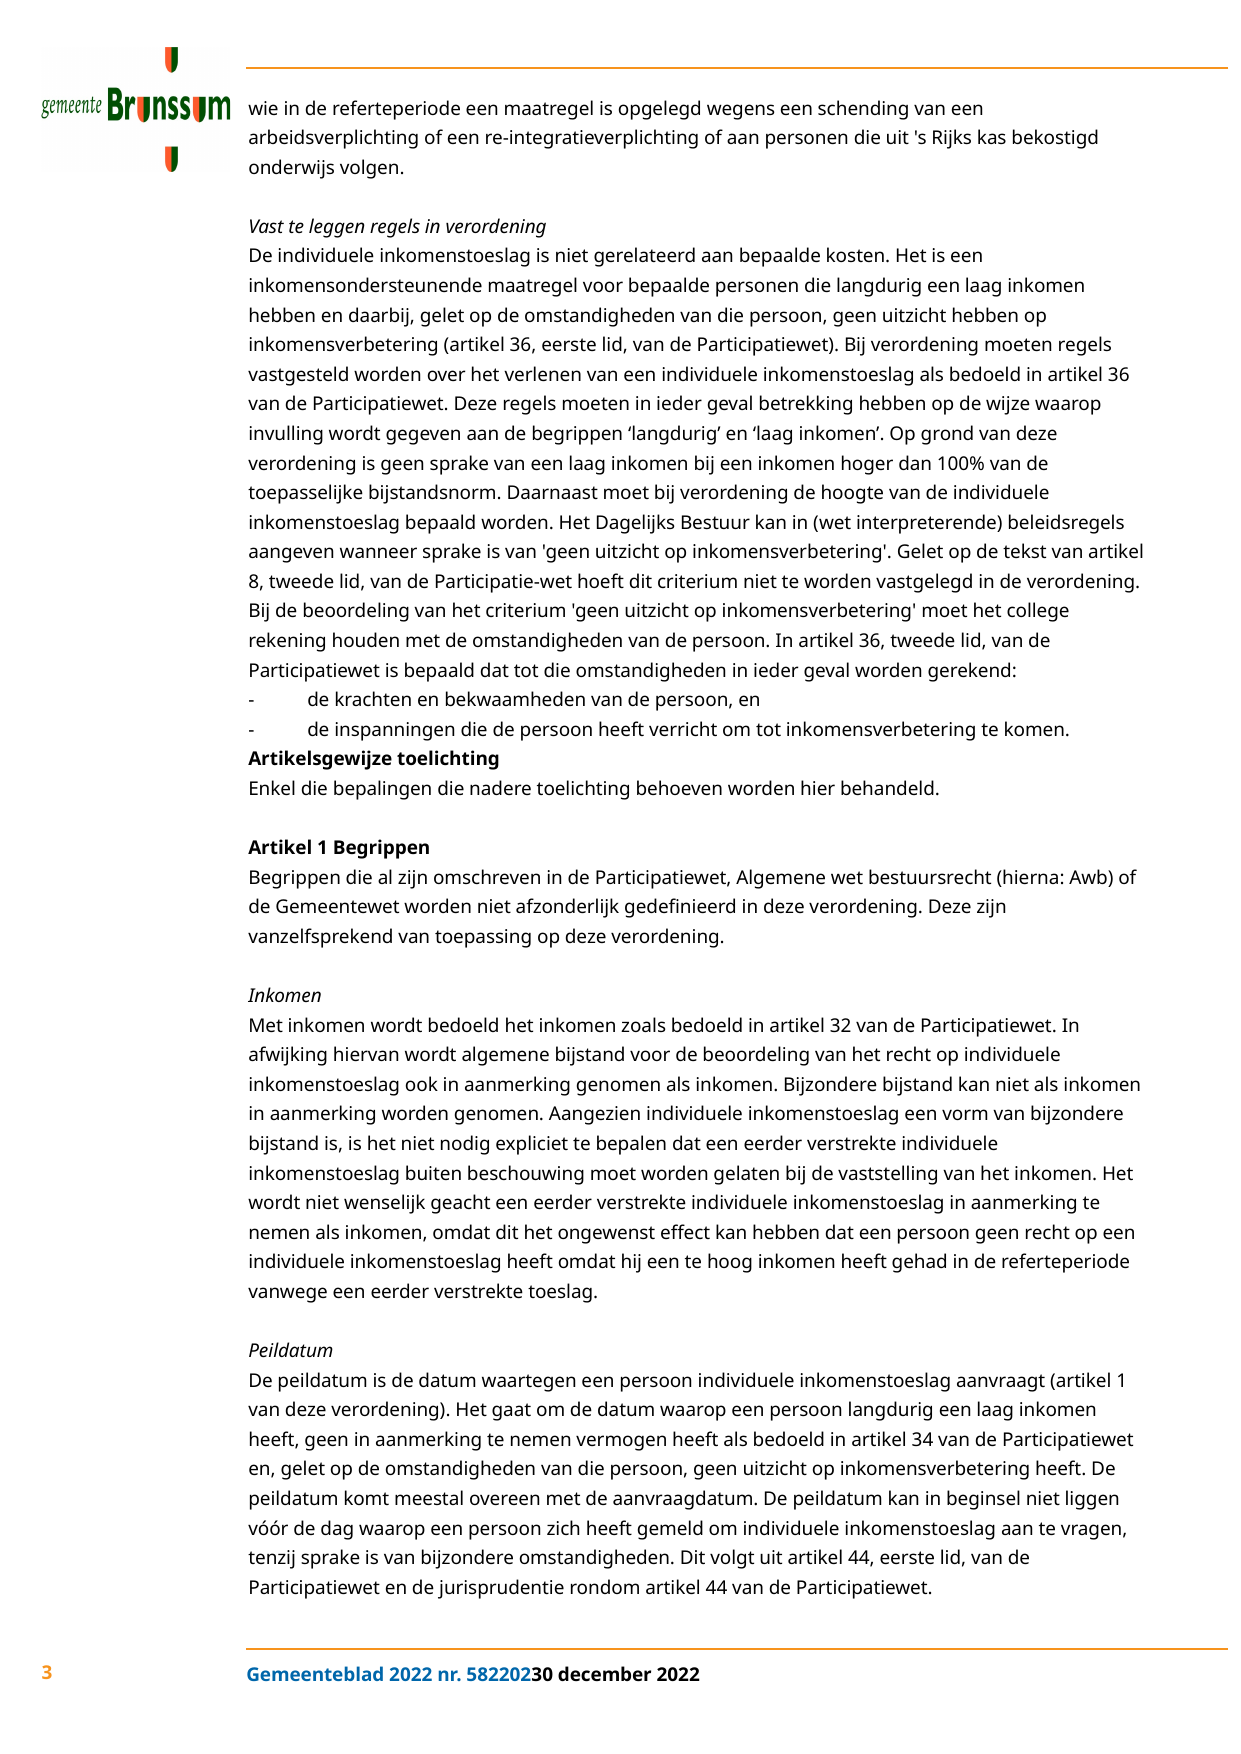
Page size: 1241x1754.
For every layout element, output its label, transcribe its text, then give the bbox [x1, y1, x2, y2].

text Inkomen [248, 982, 1152, 1008]
text Peildatum [248, 1337, 1152, 1363]
list de inspanningen die de persoon heeft verricht om tot inkomensverbetering te komen. [248, 716, 1152, 742]
text Met inkomen wordt bedoeld het inkomen zoals bedoeld in artikel 32 van de Participatiewet. In afwijking hiervan wordt algemene bijstand voor de beoordeling van het recht op individuele inkomenstoeslag ook in aanmerking genomen als inkomen. Bijzondere bijstand kan niet als inkomen in aanmerking worden genomen. Aangezien individuele inkomenstoeslag een vorm van bijzondere bijstand is, is het niet nodig expliciet te bepalen dat een eerder verstrekte individuele inkomenstoeslag buiten beschouwing moet worden gelaten bij de vaststelling van het inkomen. Het wordt niet wenselijk geacht een eerder verstrekte individuele inkomenstoeslag in aanmerking te nemen als inkomen, omdat dit het ongewenst effect kan hebben dat een persoon geen recht op een individuele inkomenstoeslag heeft omdat hij een te hoog inkomen heeft gehad in de referteperiode vanwege een eerder verstrekte toeslag. [248, 1012, 1152, 1304]
text Vast te leggen regels in verordening [248, 213, 1152, 239]
picture [41, 47, 231, 172]
text Artikel 1 Begrippen [248, 834, 1152, 860]
text Artikelsgewijze toelichting [248, 746, 1152, 771]
text Begrippen die al zijn omschreven in de Participatiewet, Algemene wet bestuursrecht (hierna: Awb) of de Gemeentewet worden niet afzonderlijk gedefinieerd in deze verordening. Deze zijn vanzelfsprekend van toepassing op deze verordening. [248, 864, 1152, 949]
text De individuele inkomenstoeslag is niet gerelateerd aan bepaalde kosten. Het is een inkomensondersteunende maatregel voor bepaalde personen die langdurig een laag inkomen hebben en daarbij, gelet op de omstandigheden van die persoon, geen uitzicht hebben op inkomensverbetering (artikel 36, eerste lid, van de Participatiewet). Bij verordening moeten regels vastgesteld worden over het verlenen van een individuele inkomenstoeslag als bedoeld in artikel 36 van de Participatiewet. Deze regels moeten in ieder geval betrekking hebben op de wijze waarop invulling wordt gegeven aan de begrippen ‘langdurig’ en ‘laag inkomen’. Op grond van deze verordening is geen sprake van een laag inkomen bij een inkomen hoger dan 100% van de toepasselijke bijstandsnorm. Daarnaast moet bij verordening de hoogte van de individuele inkomenstoeslag bepaald worden. Het Dagelijks Bestuur kan in (wet interpreterende) beleidsregels aangeven wanneer sprake is van 'geen uitzicht op inkomensverbetering'. Gelet op de tekst van artikel 8, tweede lid, van de Participatie-wet hoeft dit criterium niet te worden vastgelegd in de verordening. Bij de beoordeling van het criterium 'geen uitzicht op inkomensverbetering' moet het college rekening houden met de omstandigheden van de persoon. In artikel 36, tweede lid, van de Participatiewet is bepaald dat tot die omstandigheden in ieder geval worden gerekend: [248, 243, 1152, 683]
text Enkel die bepalingen die nadere toelichting behoeven worden hier behandeld. [248, 775, 1152, 801]
text De peildatum is de datum waartegen een persoon individuele inkomenstoeslag aanvraagt (artikel 1 van deze verordening). Het gaat om de datum waarop een persoon langdurig een laag inkomen heeft, geen in aanmerking te nemen vermogen heeft als bedoeld in artikel 34 van de Participatiewet en, gelet op de omstandigheden van die persoon, geen uitzicht op inkomensverbetering heeft. De peildatum komt meestal overeen met de aanvraagdatum. De peildatum kan in beginsel niet liggen vóór de dag waarop een persoon zich heeft gemeld om individuele inkomenstoeslag aan te vragen, tenzij sprake is van bijzondere omstandigheden. Dit volgt uit artikel 44, eerste lid, van de Participatiewet en de jurisprudentie rondom artikel 44 van de Participatiewet. [248, 1367, 1152, 1600]
list de krachten en bekwaamheden van de persoon, en [248, 686, 1152, 712]
text wie in de referteperiode een maatregel is opgelegd wegens een schending van een arbeidsverplichting of een re-integratieverplichting of aan personen die uit 's Rijks kas bekostigd onderwijs volgen. [248, 95, 1152, 180]
